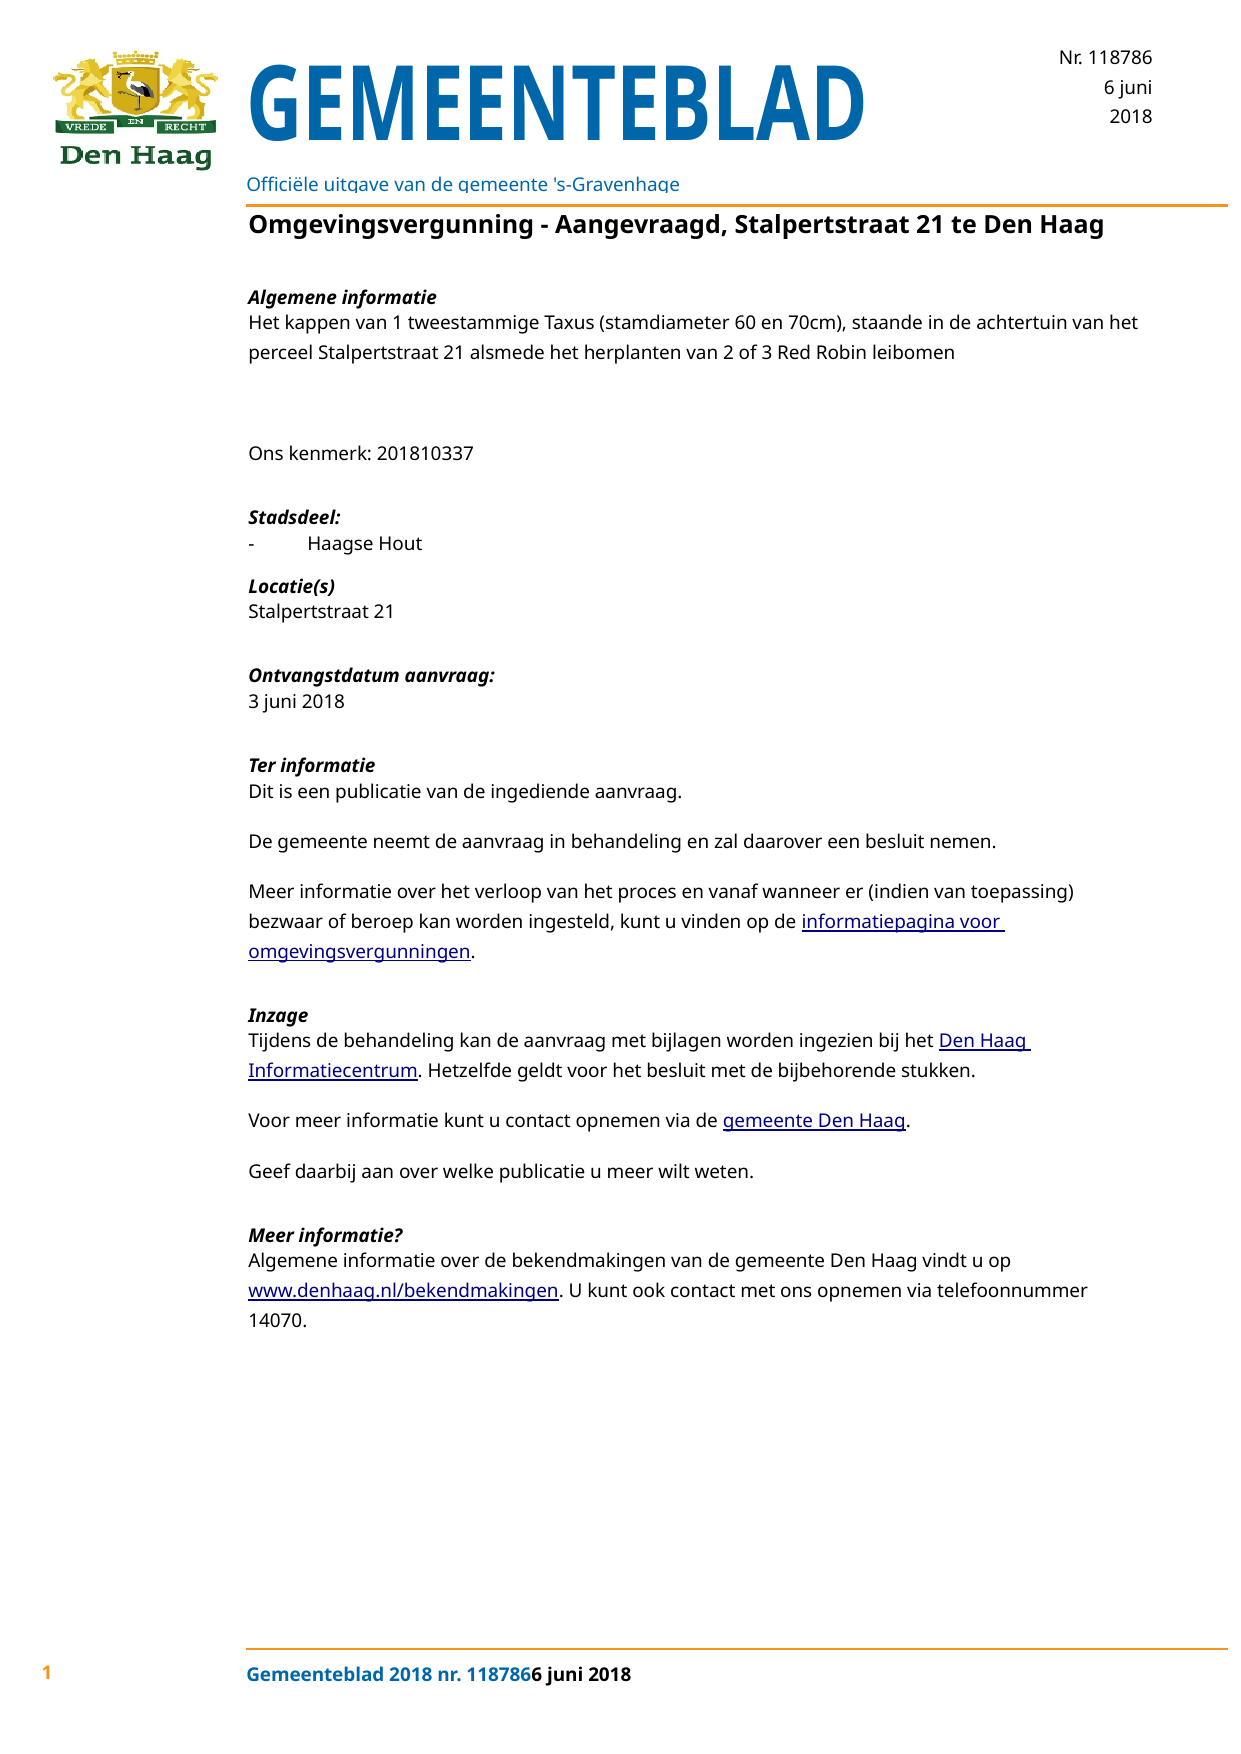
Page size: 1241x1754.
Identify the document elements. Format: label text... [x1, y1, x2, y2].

text 3 juni 2018 [248, 688, 1152, 714]
text Inzage [248, 1002, 1152, 1028]
text Voor meer informatie kunt u contact opnemen via de gemeente Den Haag. [248, 1108, 1152, 1133]
text Dit is een publicatie van de ingediende aanvraag. [248, 778, 1152, 804]
text Locatie(s) [248, 573, 1152, 598]
text Meer informatie? [248, 1222, 1152, 1248]
text Ontvangstdatum aanvraag: [248, 662, 1152, 688]
text Algemene informatie over de bekendmakingen van de gemeente Den Haag vindt u op www.denhaag.nl/bekendmakingen. U kunt ook contact met ons opnemen via telefoonnummer 14070. [248, 1248, 1152, 1333]
text Geef daarbij aan over welke publicatie u meer wilt weten. [248, 1158, 1152, 1184]
text Ons kenmerk: 201810337 [248, 440, 1152, 466]
text Het kappen van 1 tweestammige Taxus (stamdiameter 60 en 70cm), staande in de achtertuin van het perceel Stalpertstraat 21 alsmede het herplanten van 2 of 3 Red Robin leibomen [248, 309, 1152, 365]
picture [41, 47, 231, 172]
text Stadsdeel: [248, 504, 1152, 530]
text Omgevingsvergunning - Aangevraagd, Stalpertstraat 21 te Den Haag [248, 207, 1152, 241]
text De gemeente neemt de aanvraag in behandeling en zal daarover een besluit nemen. [248, 828, 1152, 854]
text Stalpertstraat 21 [248, 598, 1152, 624]
text Algemene informatie [248, 284, 1152, 309]
text Tijdens de behandeling kan de aanvraag met bijlagen worden ingezien bij het Den Haag Informatiecentrum. Hetzelfde geldt voor het besluit met de bijbehorende stukken. [248, 1028, 1152, 1083]
text Ter informatie [248, 752, 1152, 778]
list Haagse Hout [248, 530, 1152, 555]
text Meer informatie over het verloop van het proces en vanaf wanneer er (indien van toepassing) bezwaar of beroep kan worden ingesteld, kunt u vinden op de informatiepagina voor omgevingsvergunningen. [248, 879, 1152, 964]
